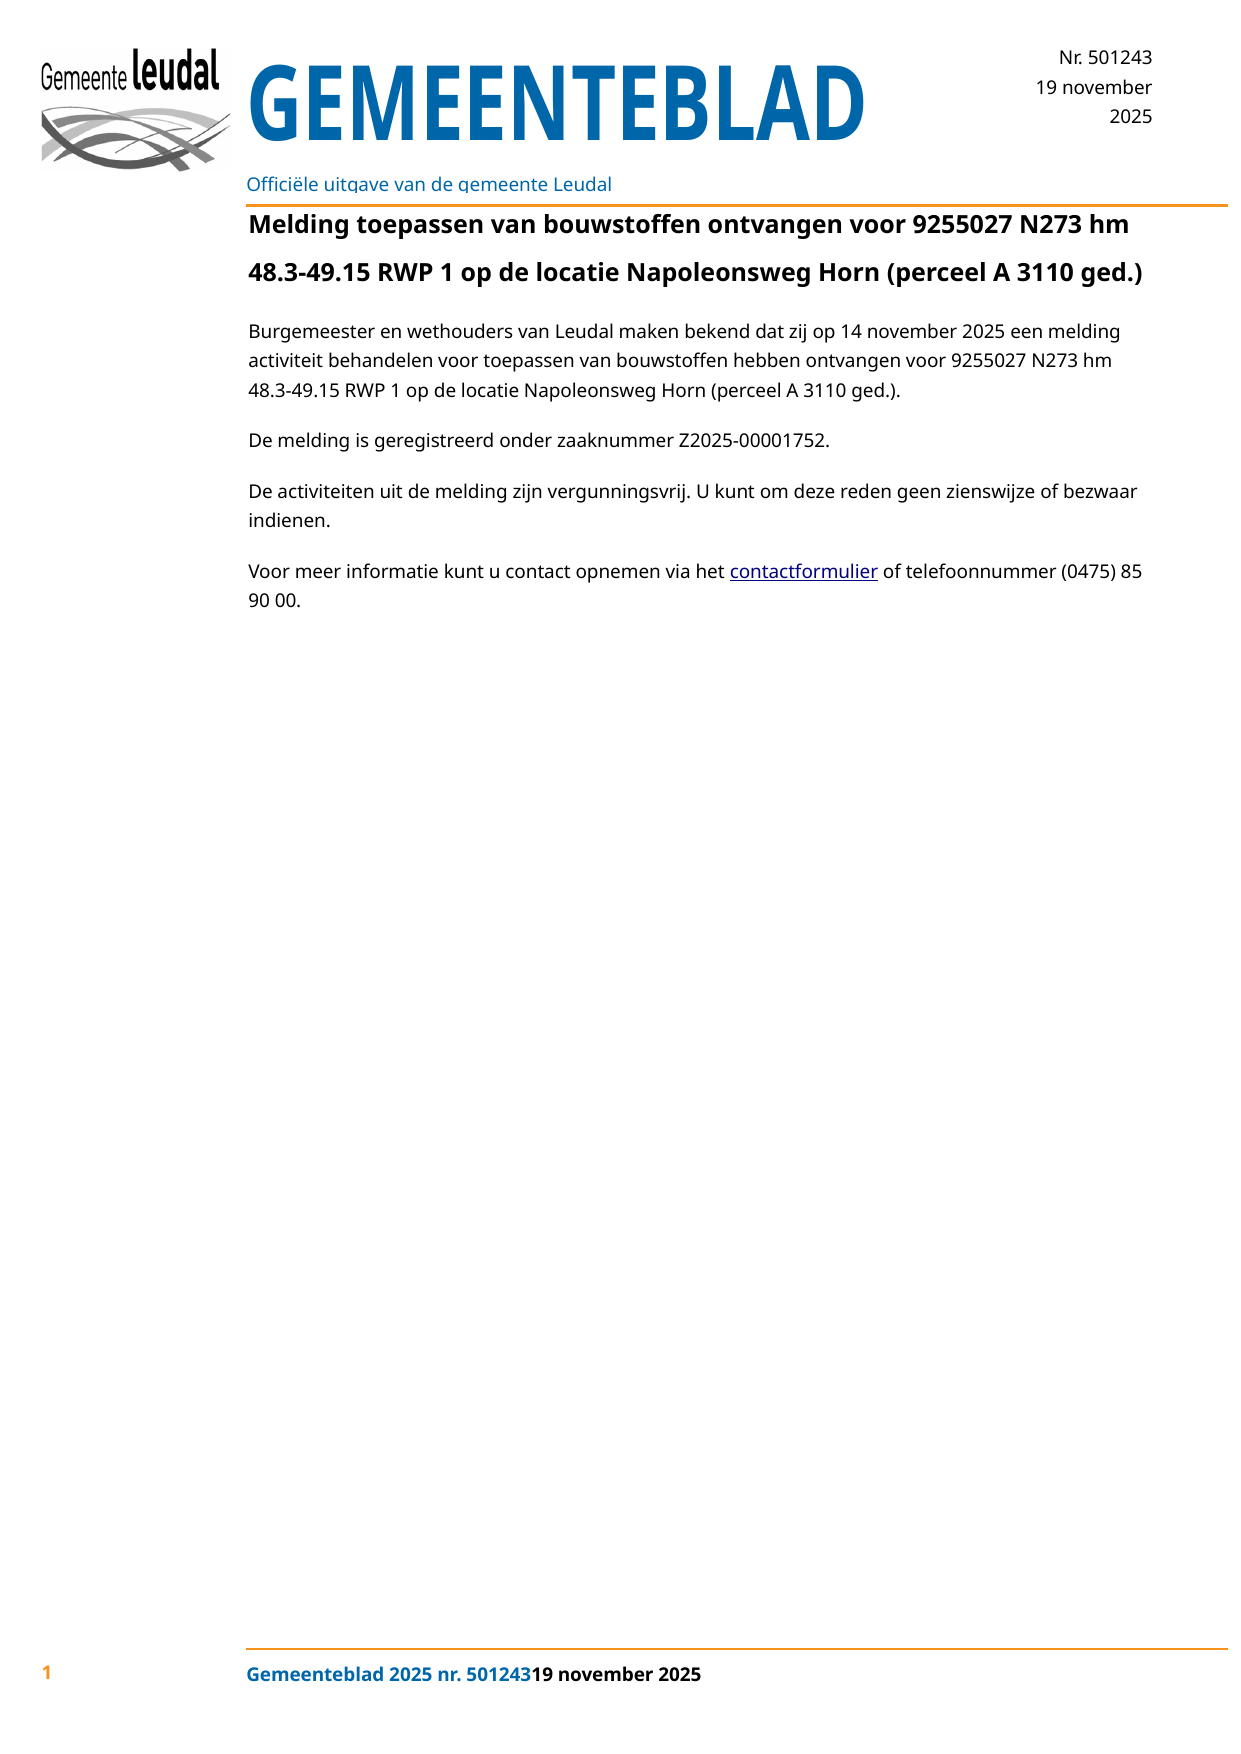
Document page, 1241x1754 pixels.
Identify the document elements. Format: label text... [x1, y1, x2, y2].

text Melding toepassen van bouwstoffen ontvangen voor 9255027 N273 hm 48.3-49.15 RWP 1 op de locatie Napoleonsweg Horn (perceel A 3110 ged.) [248, 207, 1152, 288]
text Burgemeester en wethouders van Leudal maken bekend dat zij op 14 november 2025 een melding activiteit behandelen voor toepassen van bouwstoffen hebben ontvangen voor 9255027 N273 hm 48.3-49.15 RWP 1 op de locatie Napoleonsweg Horn (perceel A 3110 ged.). [248, 318, 1152, 403]
text De activiteiten uit de melding zijn vergunningsvrij. U kunt om deze reden geen zienswijze of bezwaar indienen. [248, 478, 1152, 533]
picture [41, 47, 231, 172]
text Voor meer informatie kunt u contact opnemen via het contactformulier of telefoonnummer (0475) 85 90 00. [248, 558, 1152, 613]
text De melding is geregistreerd onder zaaknummer Z2025-00001752. [248, 427, 1152, 453]
